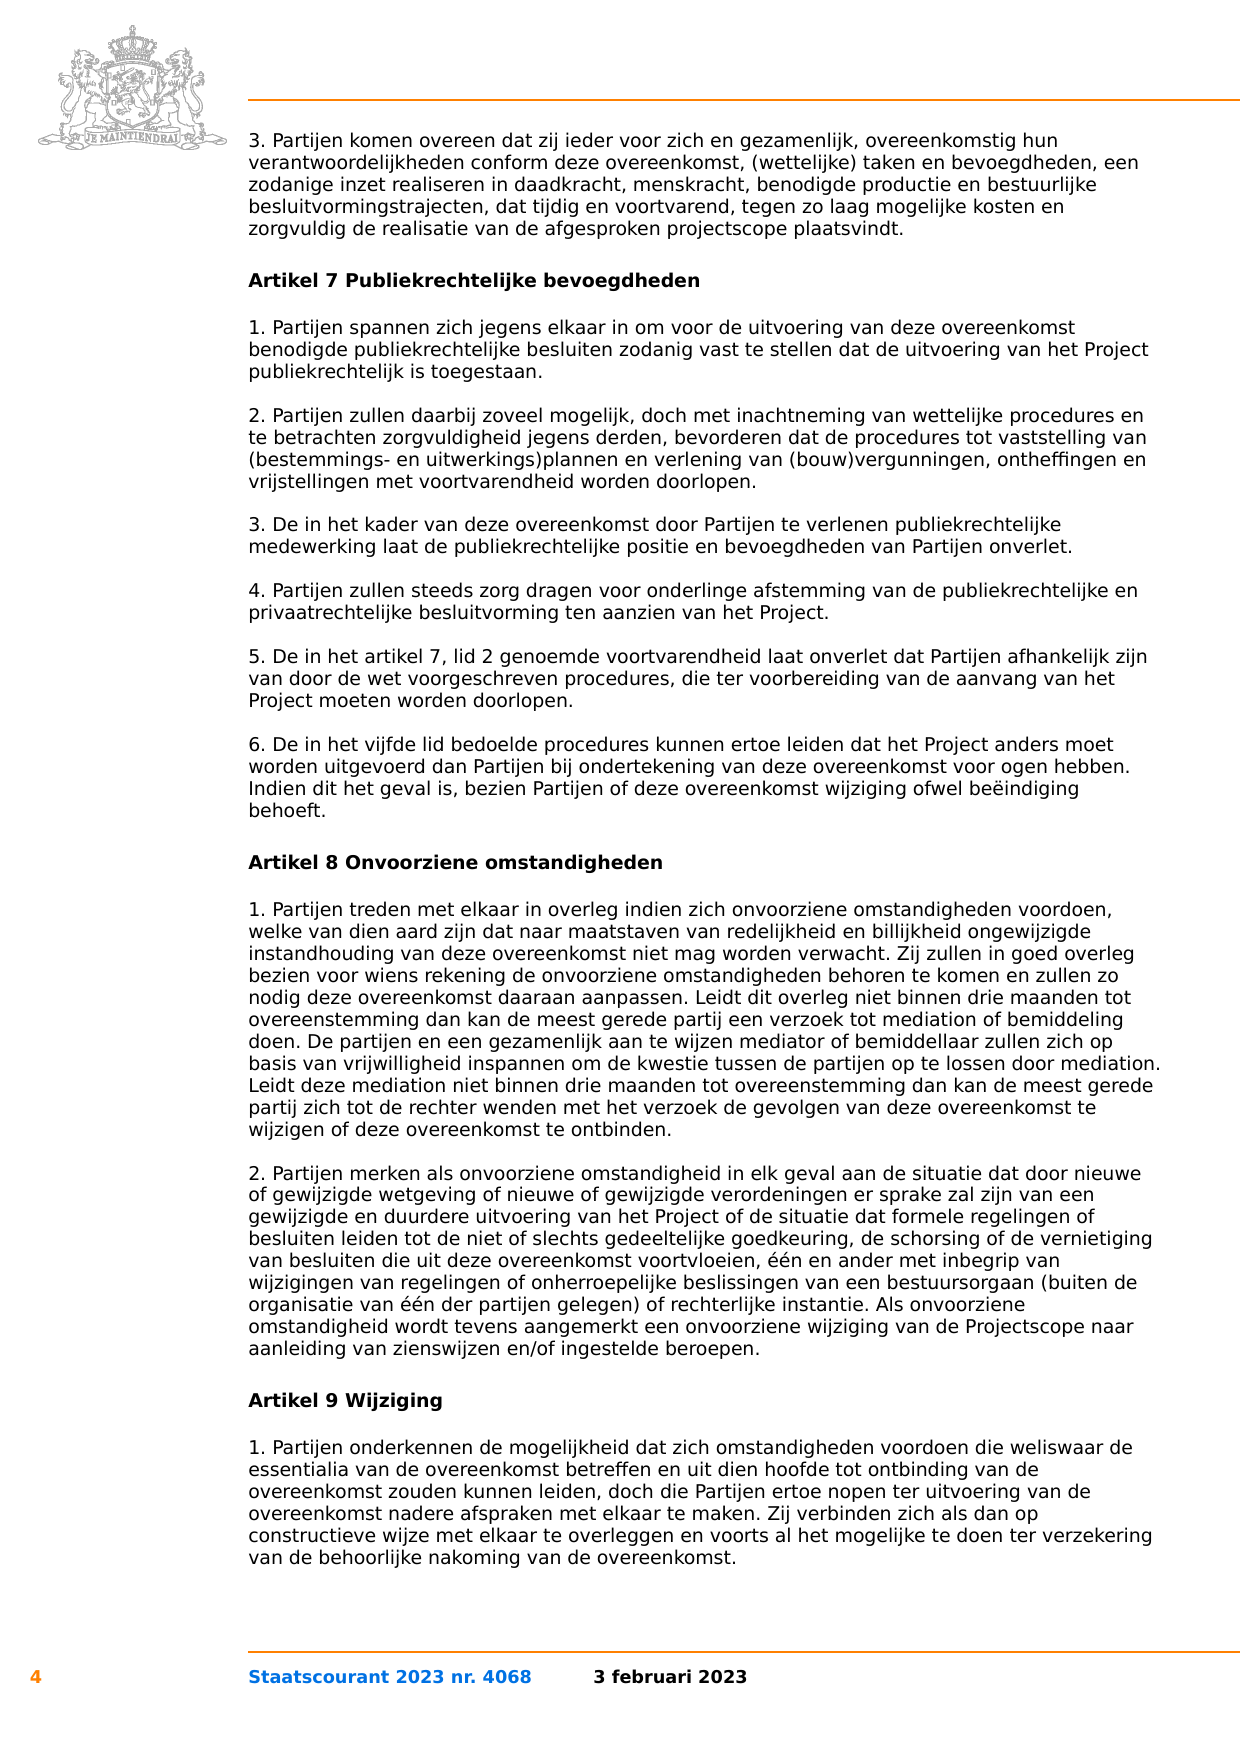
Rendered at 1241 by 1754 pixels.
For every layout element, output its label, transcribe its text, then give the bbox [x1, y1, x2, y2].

text 1. Partijen treden met elkaar in overleg indien zich onvoorziene omstandigheden voordoen, welke van dien aard zijn dat naar maatstaven van redelijkheid en billijkheid ongewijzigde instandhouding van deze overeenkomst niet mag worden verwacht. Zij zullen in goed overleg bezien voor wiens rekening de onvoorziene omstandigheden behoren te komen en zullen zo nodig deze overeenkomst daaraan aanpassen. Leidt dit overleg niet binnen drie maanden tot overeenstemming dan kan de meest gerede partij een verzoek tot mediation of bemiddeling doen. De partijen en een gezamenlijk aan te wijzen mediator of bemiddellaar zullen zich op basis van vrijwilligheid inspannen om de kwestie tussen de partijen op te lossen door mediation. Leidt deze mediation niet binnen drie maanden tot overeenstemming dan kan de meest gerede partij zich tot de rechter wenden met het verzoek de gevolgen van deze overeenkomst te wijzigen of deze overeenkomst te ontbinden. [248, 899, 1163, 1141]
subtitle Artikel 9 Wijziging [248, 1390, 1163, 1412]
text 2. Partijen zullen daarbij zoveel mogelijk, doch met inachtneming van wettelijke procedures en te betrachten zorgvuldigheid jegens derden, bevorderen dat de procedures tot vaststelling van (bestemmings- en uitwerkings)plannen en verlening van (bouw)vergunningen, ontheffingen en vrijstellingen met voortvarendheid worden doorlopen. [248, 404, 1163, 492]
text 6. De in het vijfde lid bedoelde procedures kunnen ertoe leiden dat het Project anders moet worden uitgevoerd dan Partijen bij ondertekening van deze overeenkomst voor ogen hebben. Indien dit het geval is, bezien Partijen of deze overeenkomst wijziging ofwel beëindiging behoeft. [248, 734, 1163, 822]
text 3. Partijen komen overeen dat zij ieder voor zich en gezamenlijk, overeenkomstig hun verantwoordelijkheden conform deze overeenkomst, (wettelijke) taken en bevoegdheden, een zodanige inzet realiseren in daadkracht, menskracht, benodigde productie en bestuurlijke besluitvormingstrajecten, dat tijdig en voortvarend, tegen zo laag mogelijke kosten en zorgvuldig de realisatie van de afgesproken projectscope plaatsvindt. [248, 130, 1163, 240]
text 1. Partijen spannen zich jegens elkaar in om voor de uitvoering van deze overeenkomst benodigde publiekrechtelijke besluiten zodanig vast te stellen dat de uitvoering van het Project publiekrechtelijk is toegestaan. [248, 317, 1163, 383]
subtitle Artikel 8 Onvoorziene omstandigheden [248, 852, 1163, 874]
picture [38, 25, 227, 150]
text 4. Partijen zullen steeds zorg dragen voor onderlinge afstemming van de publiekrechtelijke en privaatrechtelijke besluitvorming ten aanzien van het Project. [248, 580, 1163, 624]
text 2. Partijen merken als onvoorziene omstandigheid in elk geval aan de situatie dat door nieuwe of gewijzigde wetgeving of nieuwe of gewijzigde verordeningen er sprake zal zijn van een gewijzigde en duurdere uitvoering van het Project of de situatie dat formele regelingen of besluiten leiden tot de niet of slechts gedeeltelijke goedkeuring, de schorsing of de vernietiging van besluiten die uit deze overeenkomst voortvloeien, één en ander met inbegrip van wijzigingen van regelingen of onherroepelijke beslissingen van een bestuursorgaan (buiten de organisatie van één der partijen gelegen) of rechterlijke instantie. Als onvoorziene omstandigheid wordt tevens aangemerkt een onvoorziene wijziging van de Projectscope naar aanleiding van zienswijzen en/of ingestelde beroepen. [248, 1162, 1163, 1360]
subtitle Artikel 7 Publiekrechtelijke bevoegdheden [248, 270, 1163, 292]
text 3. De in het kader van deze overeenkomst door Partijen te verlenen publiekrechtelijke medewerking laat de publiekrechtelijke positie en bevoegdheden van Partijen onverlet. [248, 514, 1163, 558]
text 5. De in het artikel 7, lid 2 genoemde voortvarendheid laat onverlet dat Partijen afhankelijk zijn van door de wet voorgeschreven procedures, die ter voorbereiding van de aanvang van het Project moeten worden doorlopen. [248, 646, 1163, 712]
text 1. Partijen onderkennen de mogelijkheid dat zich omstandigheden voordoen die weliswaar de essentialia van de overeenkomst betreffen en uit dien hoofde tot ontbinding van de overeenkomst zouden kunnen leiden, doch die Partijen ertoe nopen ter uitvoering van de overeenkomst nadere afspraken met elkaar te maken. Zij verbinden zich als dan op constructieve wijze met elkaar te overleggen en voorts al het mogelijke te doen ter verzekering van de behoorlijke nakoming van de overeenkomst. [248, 1437, 1163, 1569]
